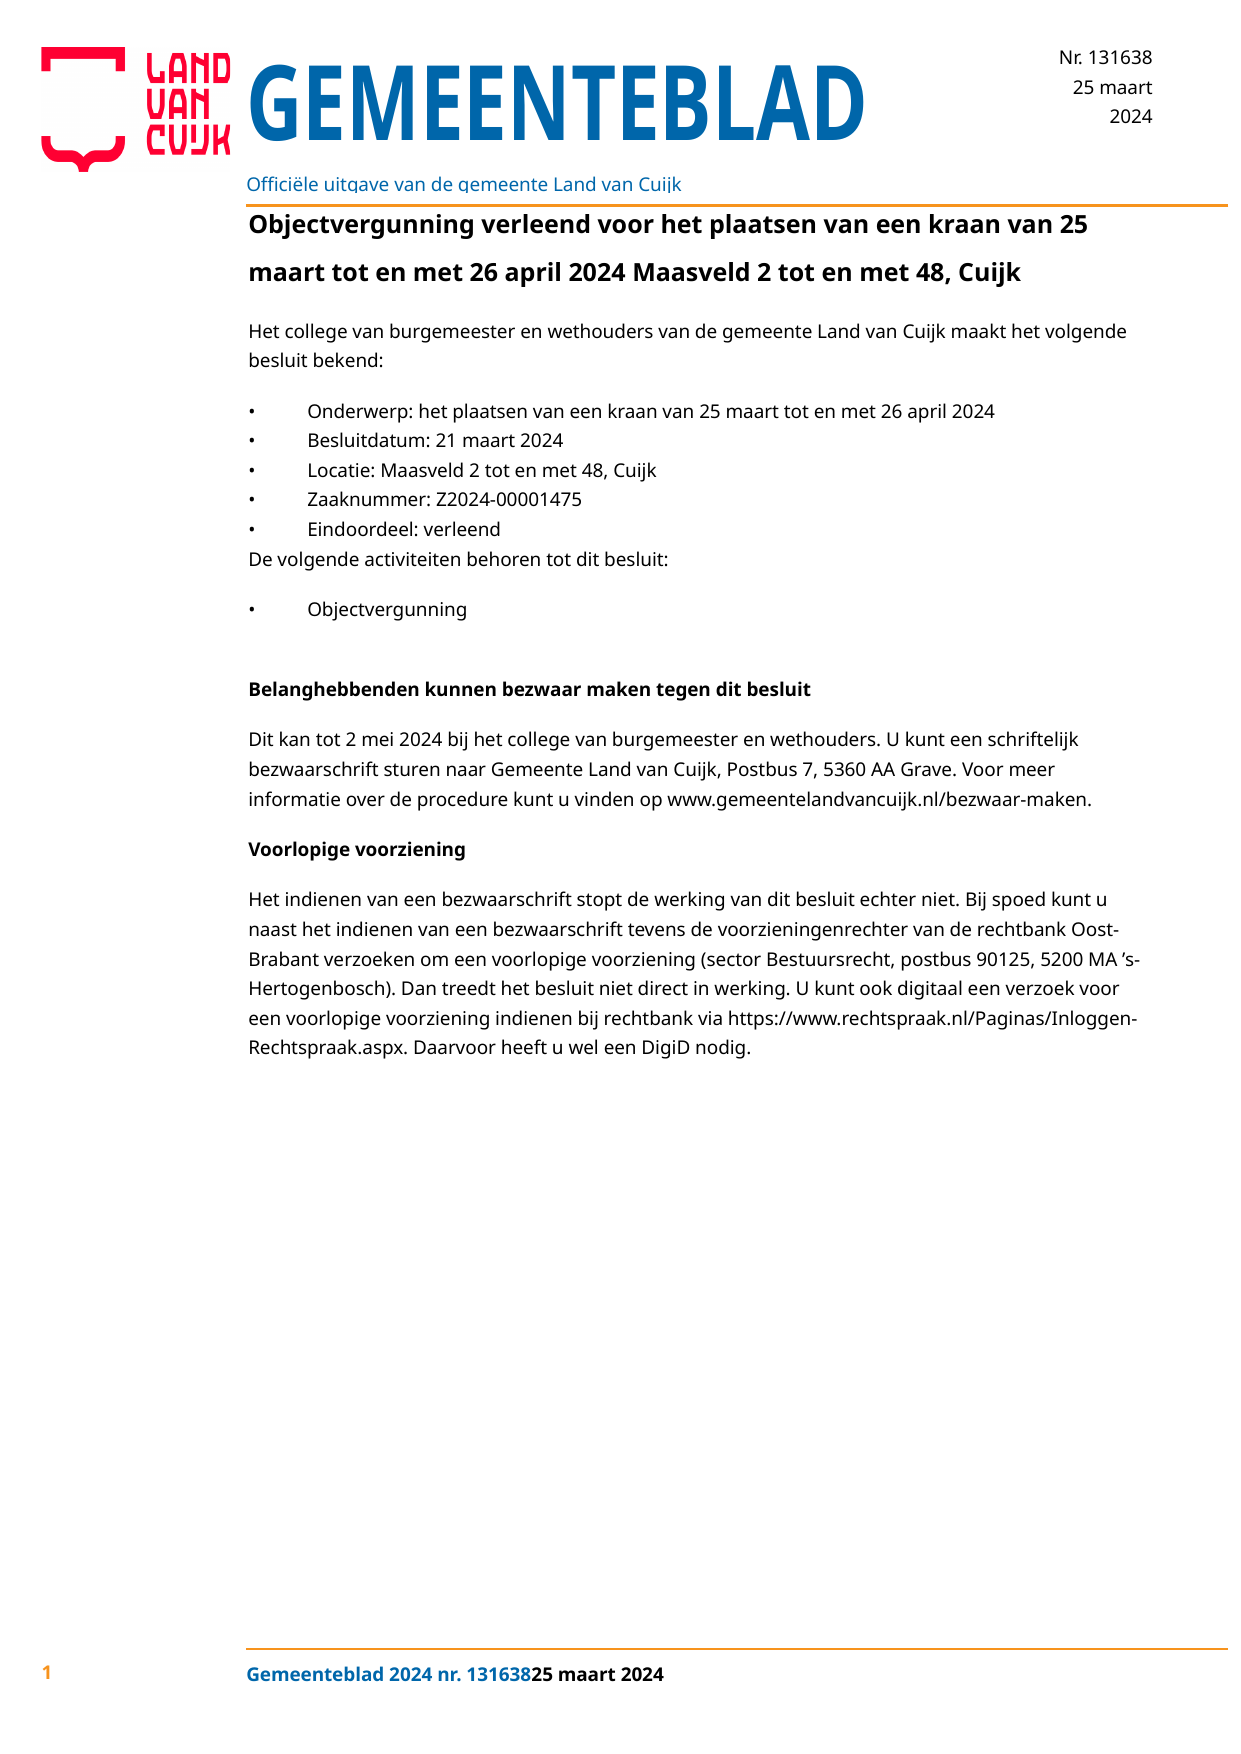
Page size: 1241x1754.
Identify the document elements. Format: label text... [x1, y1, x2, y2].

list Besluitdatum: 21 maart 2024 [248, 427, 1152, 453]
text Belanghebbenden kunnen bezwaar maken tegen dit besluit [248, 676, 1152, 702]
list Locatie: Maasveld 2 tot en met 48, Cuijk [248, 457, 1152, 483]
list Zaaknummer: Z2024-00001475 [248, 487, 1152, 512]
text Dit kan tot 2 mei 2024 bij het college van burgemeester en wethouders. U kunt een schriftelijk bezwaarschrift sturen naar Gemeente Land van Cuijk, Postbus 7, 5360 AA Grave. Voor meer informatie over de procedure kunt u vinden op www.gemeentelandvancuijk.nl/bezwaar-maken. [248, 727, 1152, 812]
text Het college van burgemeester en wethouders van de gemeente Land van Cuijk maakt het volgende besluit bekend: [248, 318, 1152, 373]
list Objectvergunning [248, 596, 1152, 622]
text Voorlopige voorziening [248, 836, 1152, 862]
text Het indienen van een bezwaarschrift stopt de werking van dit besluit echter niet. Bij spoed kunt u naast het indienen van een bezwaarschrift tevens de voorzieningenrechter van de rechtbank Oost-Brabant verzoeken om een voorlopige voorziening (sector Bestuursrecht, postbus 90125, 5200 MA ’s-Hertogenbosch). Dan treedt het besluit niet direct in werking. U kunt ook digitaal een verzoek voor een voorlopige voorziening indienen bij rechtbank via https://www.rechtspraak.nl/Paginas/Inloggen-Rechtspraak.aspx. Daarvoor heeft u wel een DigiD nodig. [248, 887, 1152, 1060]
list Onderwerp: het plaatsen van een kraan van 25 maart tot en met 26 april 2024 [248, 398, 1152, 424]
text De volgende activiteiten behoren tot dit besluit: [248, 546, 1152, 572]
list Eindoordeel: verleend [248, 516, 1152, 542]
picture [41, 47, 231, 172]
text Objectvergunning verleend voor het plaatsen van een kraan van 25 maart tot en met 26 april 2024 Maasveld 2 tot en met 48, Cuijk [248, 207, 1152, 288]
